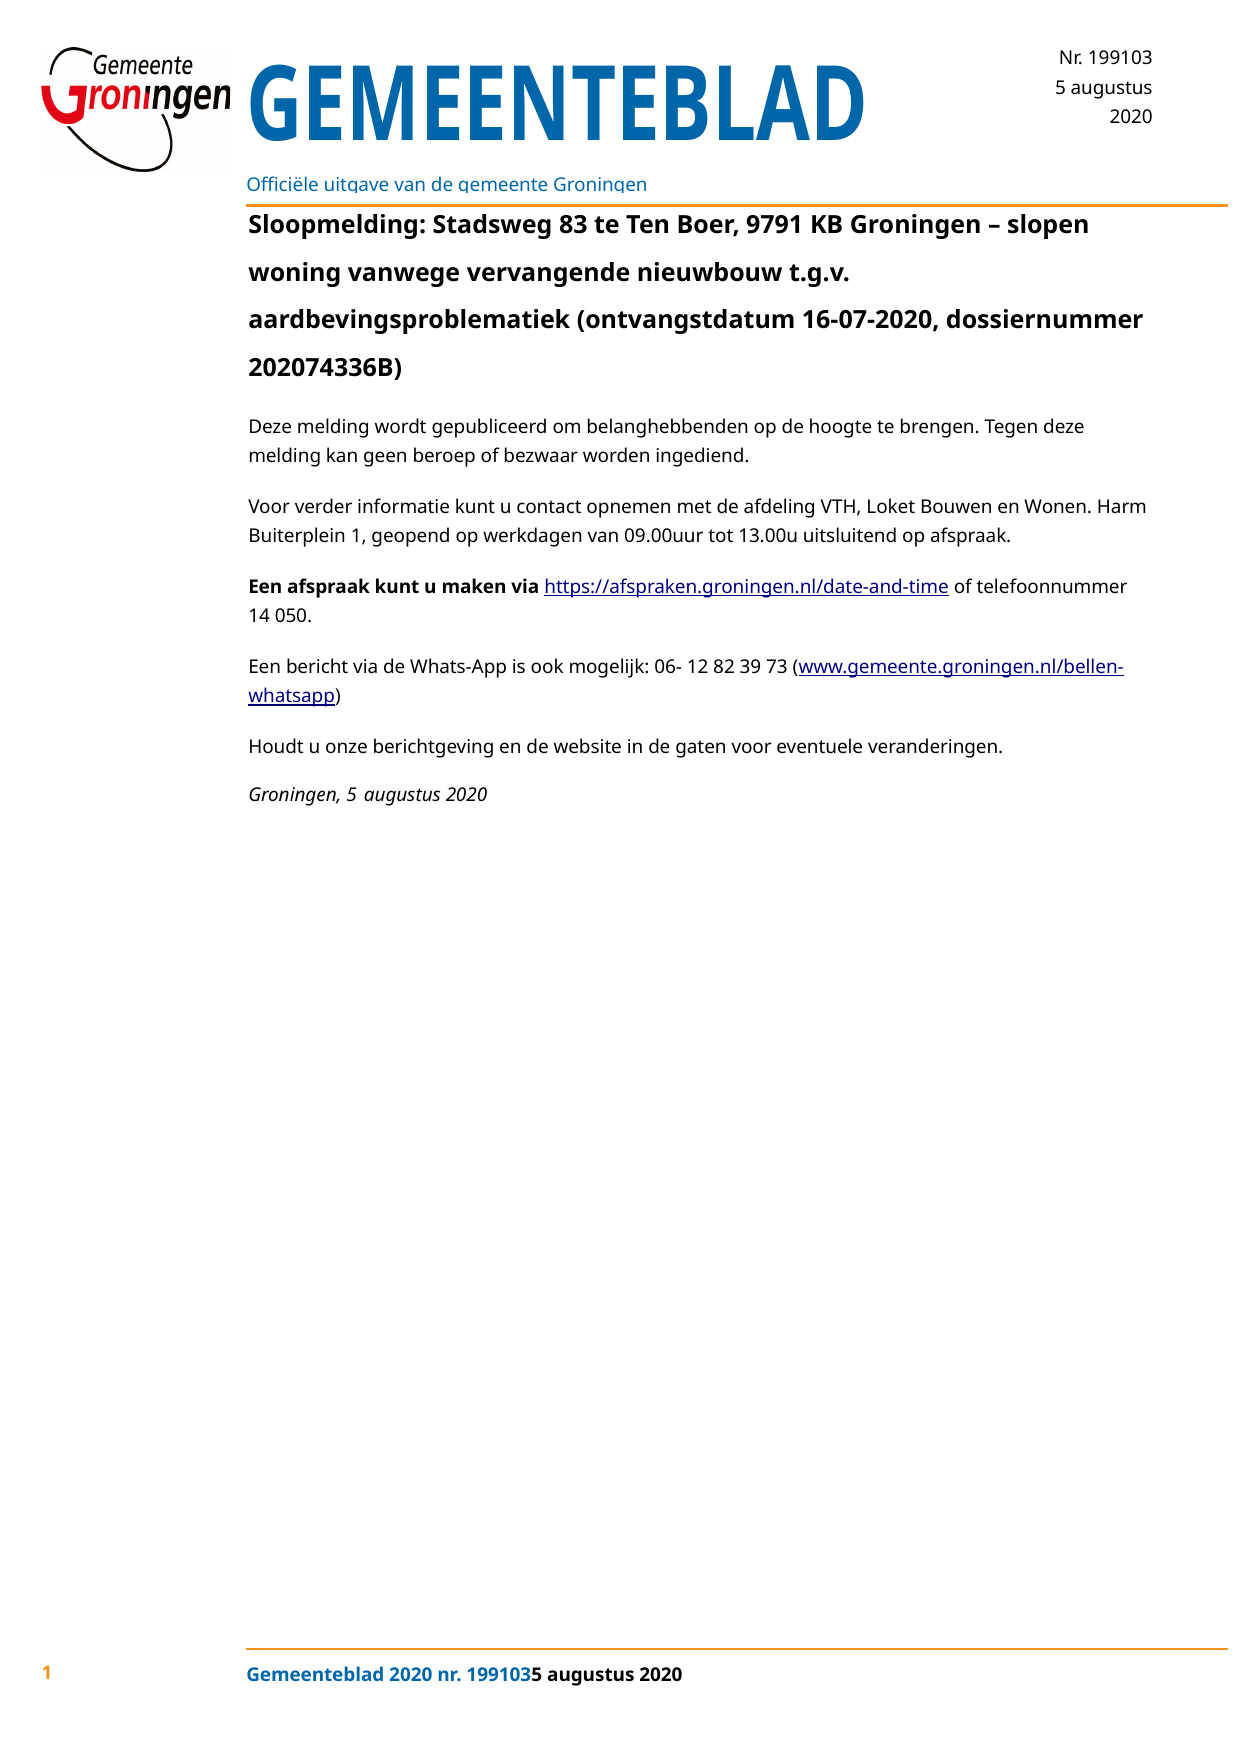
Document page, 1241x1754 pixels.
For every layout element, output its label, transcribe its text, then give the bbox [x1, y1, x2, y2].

picture [41, 47, 231, 172]
text Groningen, 5 augustus 2020 [248, 781, 1152, 807]
text Voor verder informatie kunt u contact opnemen met de afdeling VTH, Loket Bouwen en Wonen. Harm Buiterplein 1, geopend op werkdagen van 09.00uur tot 13.00u uitsluitend op afspraak. [248, 493, 1152, 548]
text Een bericht via de Whats-App is ook mogelijk: 06- 12 82 39 73 (www.gemeente.groningen.nl/bellen-whatsapp) [248, 653, 1152, 708]
text Een afspraak kunt u maken via https://afspraken.groningen.nl/date-and-time of telefoonnummer 14 050. [248, 573, 1152, 628]
text Deze melding wordt gepubliceerd om belanghebbenden op de hoogte te brengen. Tegen deze melding kan geen beroep of bezwaar worden ingediend. [248, 413, 1152, 468]
text Houdt u onze berichtgeving en de website in de gaten voor eventuele veranderingen. [248, 733, 1152, 759]
text Sloopmelding: Stadsweg 83 te Ten Boer, 9791 KB Groningen – slopen woning vanwege vervangende nieuwbouw t.g.v. aardbevingsproblematiek (ontvangstdatum 16-07-2020, dossiernummer 202074336B) [248, 207, 1152, 384]
